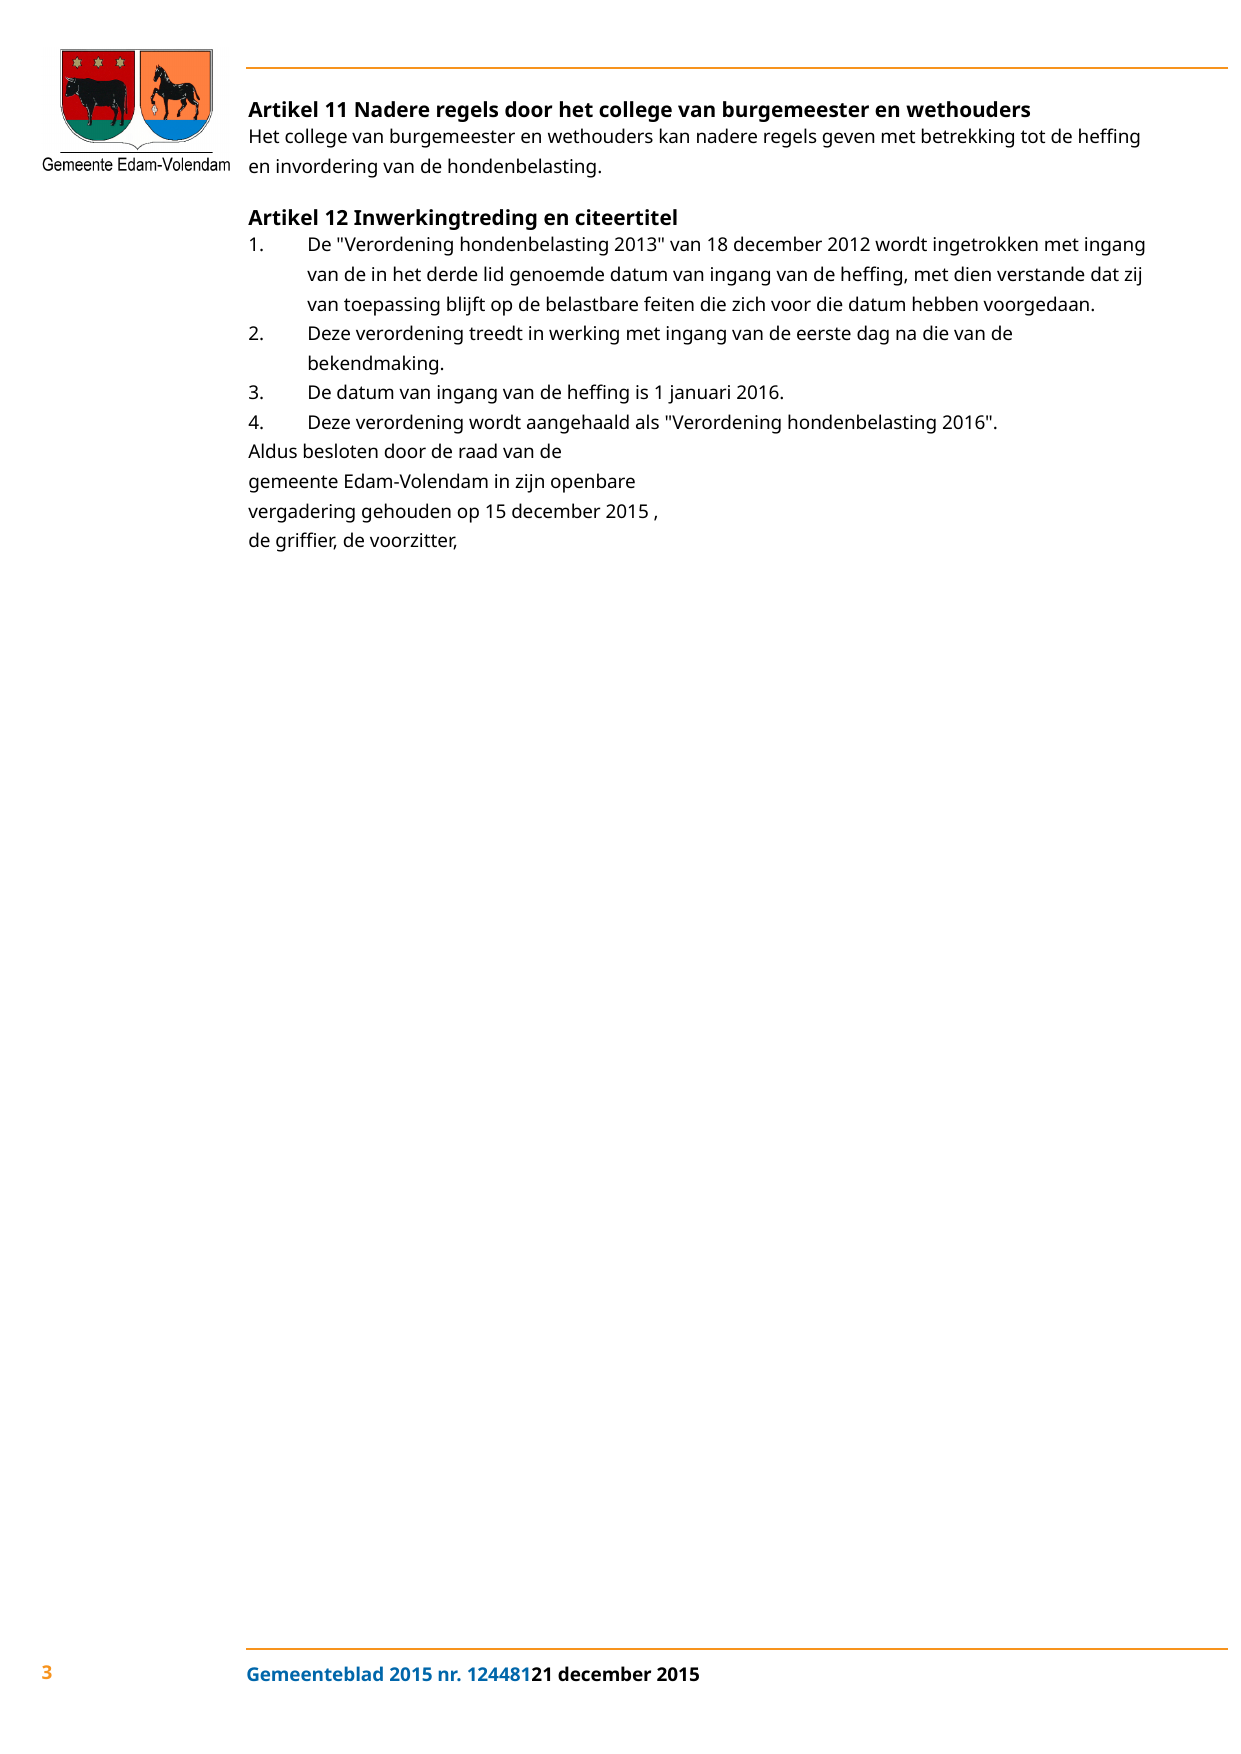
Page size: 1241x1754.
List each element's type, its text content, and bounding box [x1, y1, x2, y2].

text de griffier, de voorzitter, [248, 527, 1152, 553]
list De "Verordening hondenbelasting 2013" van 18 december 2012 wordt ingetrokken met ingang van de in het derde lid genoemde datum van ingang van de heffing, met dien verstande dat zij van toepassing blijft op de belastbare feiten die zich voor die datum hebben voorgedaan. [248, 232, 1152, 317]
text Artikel 11 Nadere regels door het college van burgemeester en wethouders [248, 95, 1152, 123]
list Deze verordening treedt in werking met ingang van de eerste dag na die van de bekendmaking. [248, 320, 1152, 376]
text Artikel 12 Inwerkingtreding en citeertitel [248, 203, 1152, 232]
text gemeente Edam-Volendam in zijn openbare [248, 468, 1152, 494]
text Het college van burgemeester en wethouders kan nadere regels geven met betrekking tot de heffing en invordering van de hondenbelasting. [248, 123, 1152, 178]
text vergadering gehouden op 15 december 2015 , [248, 498, 1152, 524]
text Aldus besloten door de raad van de [248, 439, 1152, 464]
list Deze verordening wordt aangehaald als "Verordening hondenbelasting 2016". [248, 409, 1152, 435]
list De datum van ingang van de heffing is 1 januari 2016. [248, 379, 1152, 405]
picture [41, 47, 231, 172]
